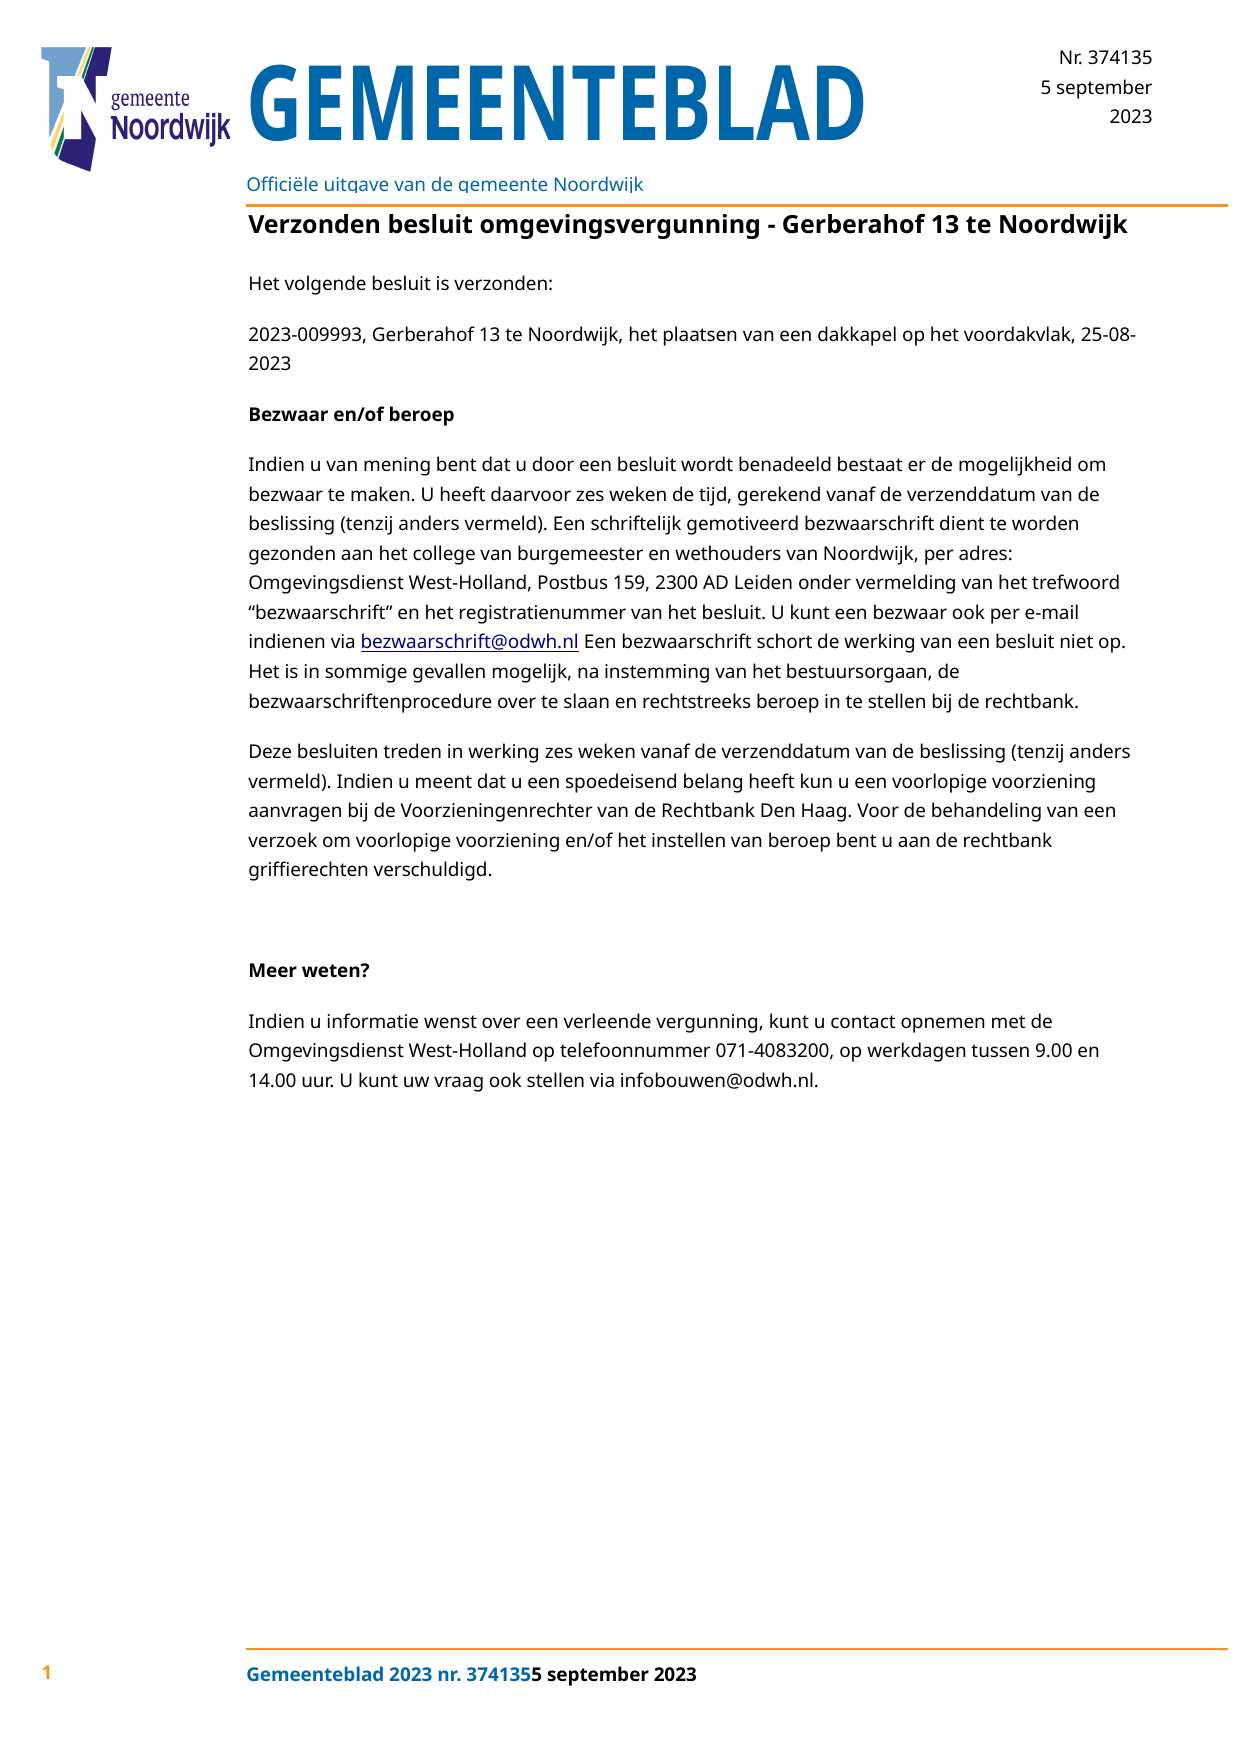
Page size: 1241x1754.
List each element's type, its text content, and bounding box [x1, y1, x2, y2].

text 2023-009993, Gerberahof 13 te Noordwijk, het plaatsen van een dakkapel op het voordakvlak, 25-08-2023 [248, 321, 1152, 376]
picture [41, 47, 231, 172]
text Het volgende besluit is verzonden: [248, 270, 1152, 296]
text Bezwaar en/of beroep [248, 401, 1152, 426]
text Meer weten? [248, 957, 1152, 983]
text Deze besluiten treden in werking zes weken vanaf de verzenddatum van de beslissing (tenzij anders vermeld). Indien u meent dat u een spoedeisend belang heeft kun u een voorlopige voorziening aanvragen bij de Voorzieningenrechter van de Rechtbank Den Haag. Voor de behandeling van een verzoek om voorlopige voorziening en/of het instellen van beroep bent u aan de rechtbank griffierechten verschuldigd. [248, 738, 1152, 882]
text Indien u informatie wenst over een verleende vergunning, kunt u contact opnemen met de Omgevingsdienst West-Holland op telefoonnummer 071-4083200, op werkdagen tussen 9.00 en 14.00 uur. U kunt uw vraag ook stellen via infobouwen@odwh.nl. [248, 1008, 1152, 1093]
text Indien u van mening bent dat u door een besluit wordt benadeeld bestaat er de mogelijkheid om bezwaar te maken. U heeft daarvoor zes weken de tijd, gerekend vanaf de verzenddatum van de beslissing (tenzij anders vermeld). Een schriftelijk gemotiveerd bezwaarschrift dient te worden gezonden aan het college van burgemeester en wethouders van Noordwijk, per adres: Omgevingsdienst West-Holland, Postbus 159, 2300 AD Leiden onder vermelding van het trefwoord “bezwaarschrift” en het registratienummer van het besluit. U kunt een bezwaar ook per e-mail indienen via bezwaarschrift@odwh.nl Een bezwaarschrift schort de werking van een besluit niet op. Het is in sommige gevallen mogelijk, na instemming van het bestuursorgaan, de bezwaarschriftenprocedure over te slaan en rechtstreeks beroep in te stellen bij de rechtbank. [248, 451, 1152, 713]
text Verzonden besluit omgevingsvergunning - Gerberahof 13 te Noordwijk [248, 207, 1152, 241]
